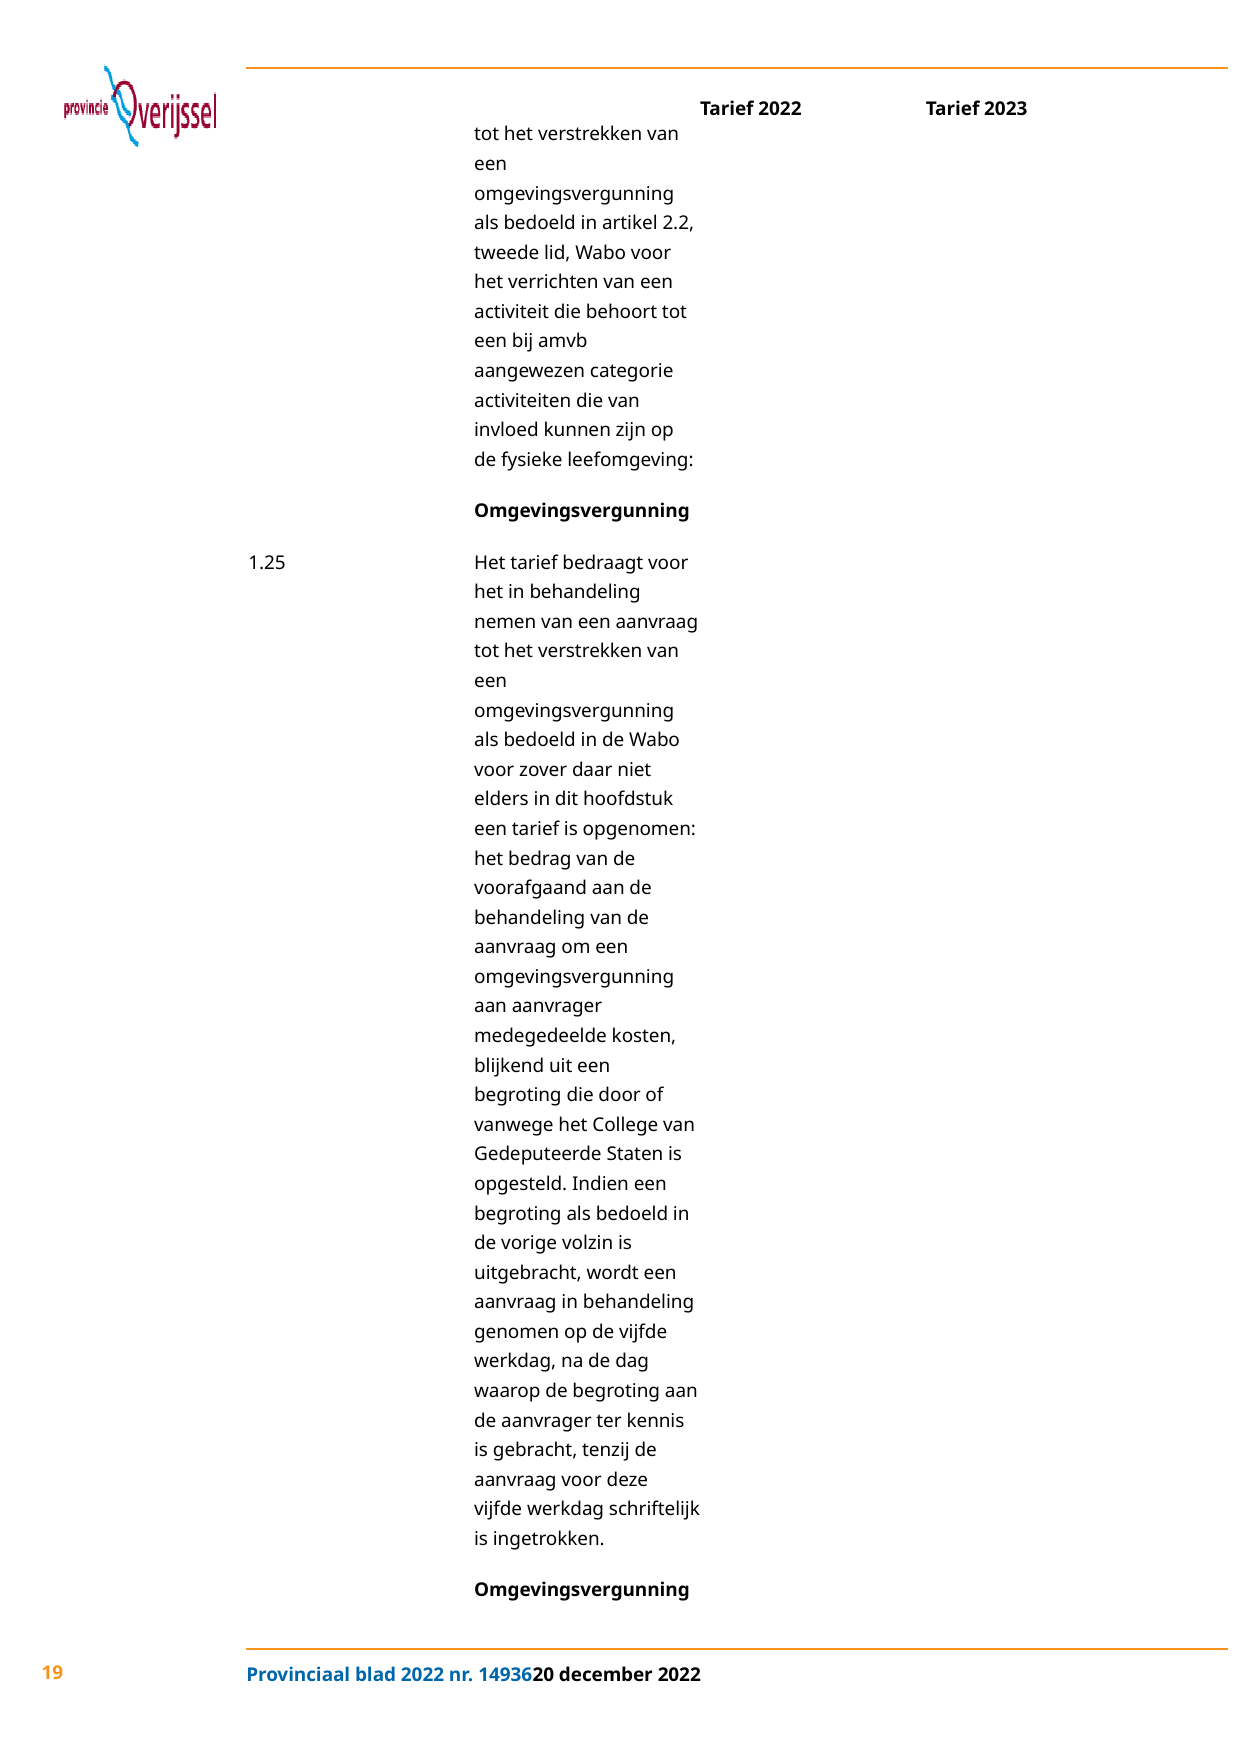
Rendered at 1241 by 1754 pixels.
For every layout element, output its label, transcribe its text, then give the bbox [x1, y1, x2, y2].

table_cell Omgevingsvergunning [474, 498, 700, 523]
table_cell [700, 498, 926, 523]
table_cell [248, 121, 474, 472]
table_cell Omgevingsvergunning [474, 1577, 700, 1602]
table_cell [474, 523, 700, 549]
table_cell 1.25 [248, 549, 474, 1551]
table_cell [700, 1577, 926, 1602]
table_cell [926, 472, 1152, 497]
table_cell [926, 121, 1152, 472]
table_cell Het tarief bedraagt voor het in behandeling nemen van een aanvraag tot het verstrekken van een omgevingsvergunning als bedoeld in de Wabo voor zover daar niet elders in dit hoofdstuk een tarief is opgenomen: het bedrag van de voorafgaand aan de behandeling van de aanvraag om een omgevingsvergunning aan aanvrager medegedeelde kosten, blijkend uit een begroting die door of vanwege het College van Gedeputeerde Staten is opgesteld. Indien een begroting als bedoeld in de vorige volzin is uitgebracht, wordt een aanvraag in behandeling genomen op de vijfde werkdag, na de dag waarop de begroting aan de aanvrager ter kennis is gebracht, tenzij de aanvraag voor deze vijfde werkdag schriftelijk is ingetrokken. [474, 549, 700, 1551]
table_header [474, 95, 700, 121]
table_header Tarief 2023 [926, 95, 1152, 121]
table_cell [700, 523, 926, 549]
table_cell [926, 498, 1152, 523]
table_cell [700, 1551, 926, 1577]
table_cell [700, 121, 926, 472]
table_cell [474, 1551, 700, 1577]
table_cell [248, 472, 474, 497]
table_cell [926, 523, 1152, 549]
table_header Tarief 2022 [700, 95, 926, 121]
table_cell [926, 549, 1152, 1551]
table_header [248, 95, 474, 121]
table_cell [700, 549, 926, 1551]
table_cell [474, 472, 700, 497]
table_cell [248, 498, 474, 523]
table_cell [926, 1551, 1152, 1577]
table_cell [926, 1577, 1152, 1602]
table_cell [700, 472, 926, 497]
table_cell [248, 523, 474, 549]
picture [41, 47, 231, 172]
table_cell [248, 1577, 474, 1602]
table_cell tot het verstrekken van een omgevingsvergunning als bedoeld in artikel 2.2, tweede lid, Wabo voor het verrichten van een activiteit die behoort tot een bij amvb aangewezen categorie activiteiten die van invloed kunnen zijn op de fysieke leefomgeving: [474, 121, 700, 472]
table_cell [248, 1551, 474, 1577]
